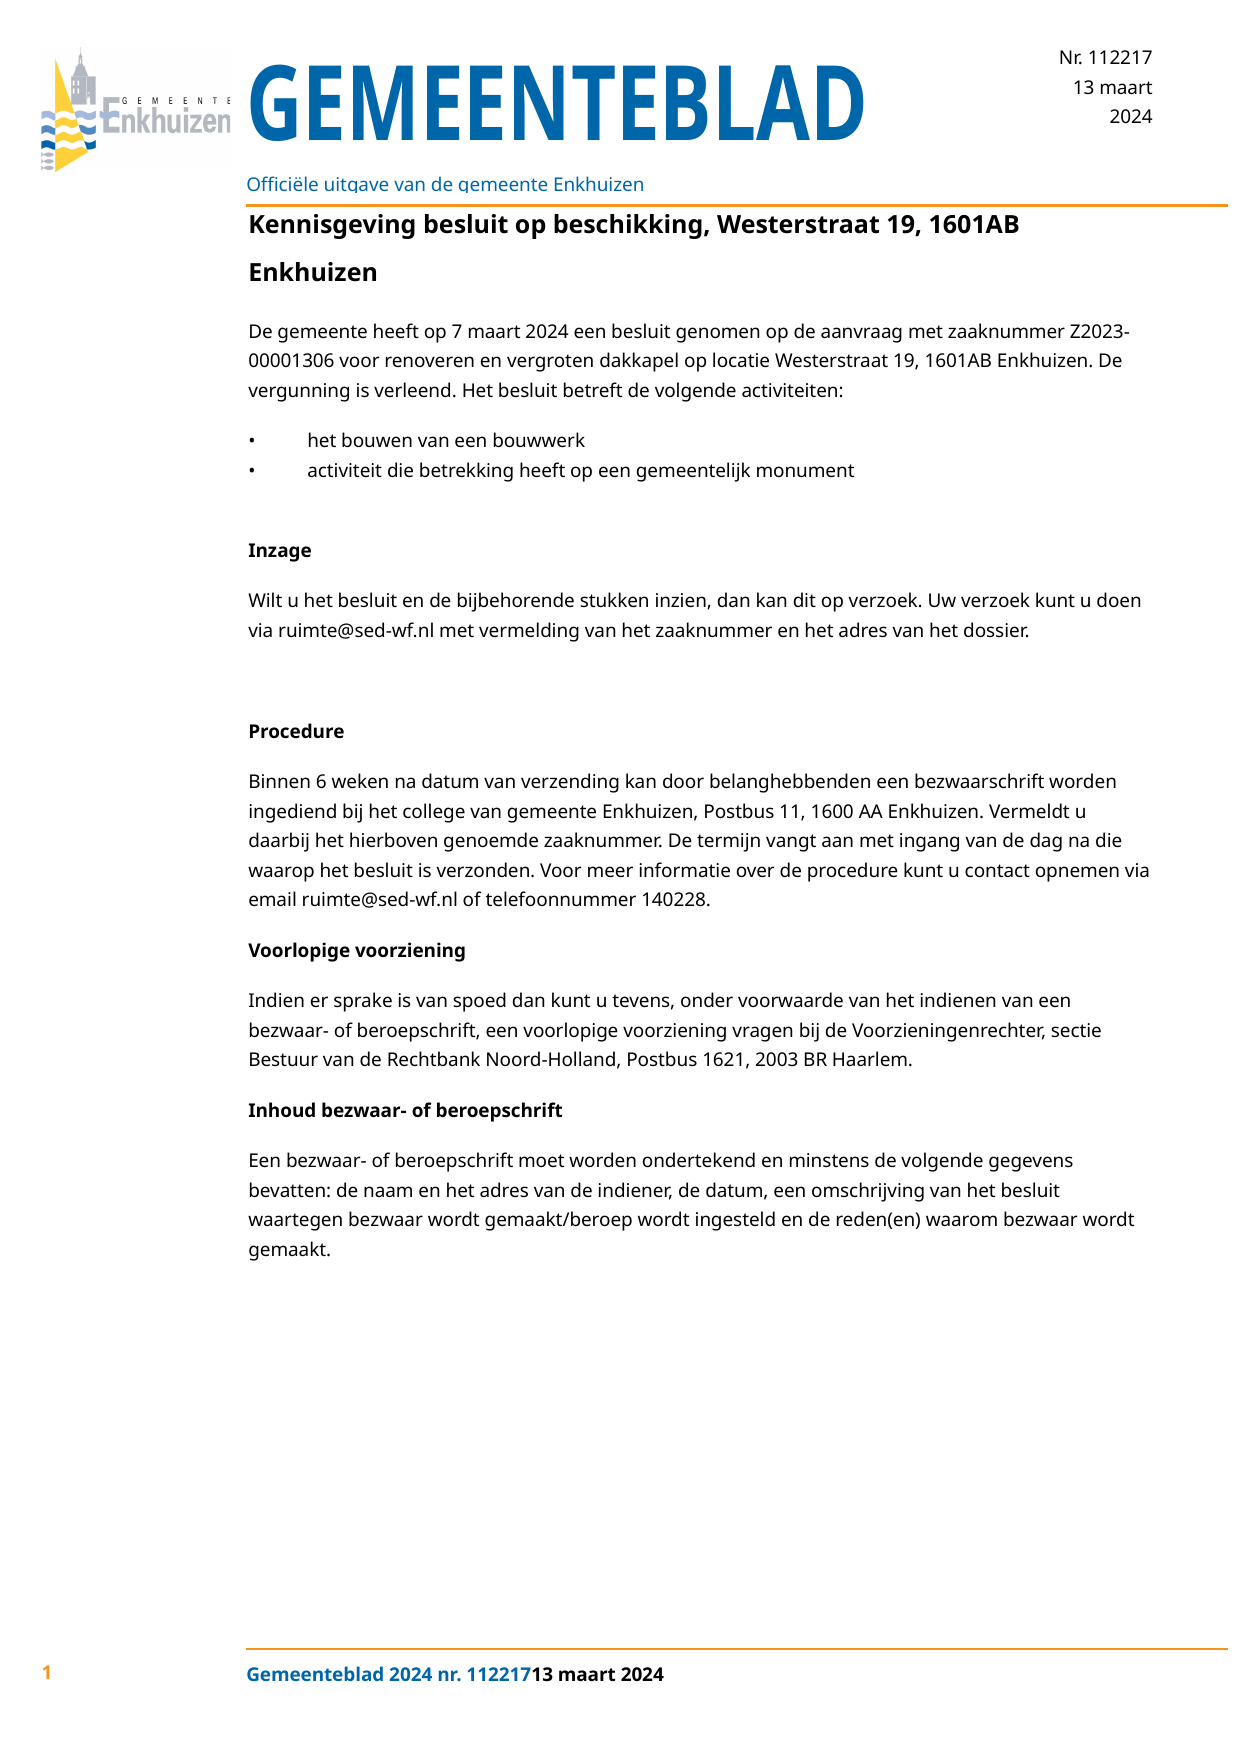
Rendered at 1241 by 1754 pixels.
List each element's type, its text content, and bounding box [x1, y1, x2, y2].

text Binnen 6 weken na datum van verzending kan door belanghebbenden een bezwaarschrift worden ingediend bij het college van gemeente Enkhuizen, Postbus 11, 1600 AA Enkhuizen. Vermeldt u daarbij het hierboven genoemde zaaknummer. De termijn vangt aan met ingang van de dag na die waarop het besluit is verzonden. Voor meer informatie over de procedure kunt u contact opnemen via email ruimte@sed-wf.nl of telefoonnummer 140228. [248, 768, 1152, 912]
text Procedure [248, 718, 1152, 744]
text Voorlopige voorziening [248, 937, 1152, 963]
list activiteit die betrekking heeft op een gemeentelijk monument [248, 457, 1152, 483]
list het bouwen van een bouwwerk [248, 427, 1152, 453]
text De gemeente heeft op 7 maart 2024 een besluit genomen op de aanvraag met zaaknummer Z2023-00001306 voor renoveren en vergroten dakkapel op locatie Westerstraat 19, 1601AB Enkhuizen. De vergunning is verleend. Het besluit betreft de volgende activiteiten: [248, 318, 1152, 403]
text Een bezwaar- of beroepschrift moet worden ondertekend en minstens de volgende gegevens bevatten: de naam en het adres van de indiener, de datum, een omschrijving van het besluit waartegen bezwaar wordt gemaakt/beroep wordt ingesteld en de reden(en) waarom bezwaar wordt gemaakt. [248, 1147, 1152, 1262]
text Wilt u het besluit en de bijbehorende stukken inzien, dan kan dit op verzoek. Uw verzoek kunt u doen via ruimte@sed-wf.nl met vermelding van het zaaknummer en het adres van het dossier. [248, 587, 1152, 643]
text Inhoud bezwaar- of beroepschrift [248, 1097, 1152, 1123]
text Inzage [248, 537, 1152, 563]
text Kennisgeving besluit op beschikking, Westerstraat 19, 1601AB Enkhuizen [248, 207, 1152, 288]
picture [41, 47, 231, 172]
text Indien er sprake is van spoed dan kunt u tevens, onder voorwaarde van het indienen van een bezwaar- of beroepschrift, een voorlopige voorziening vragen bij de Voorzieningenrechter, sectie Bestuur van de Rechtbank Noord-Holland, Postbus 1621, 2003 BR Haarlem. [248, 987, 1152, 1072]
